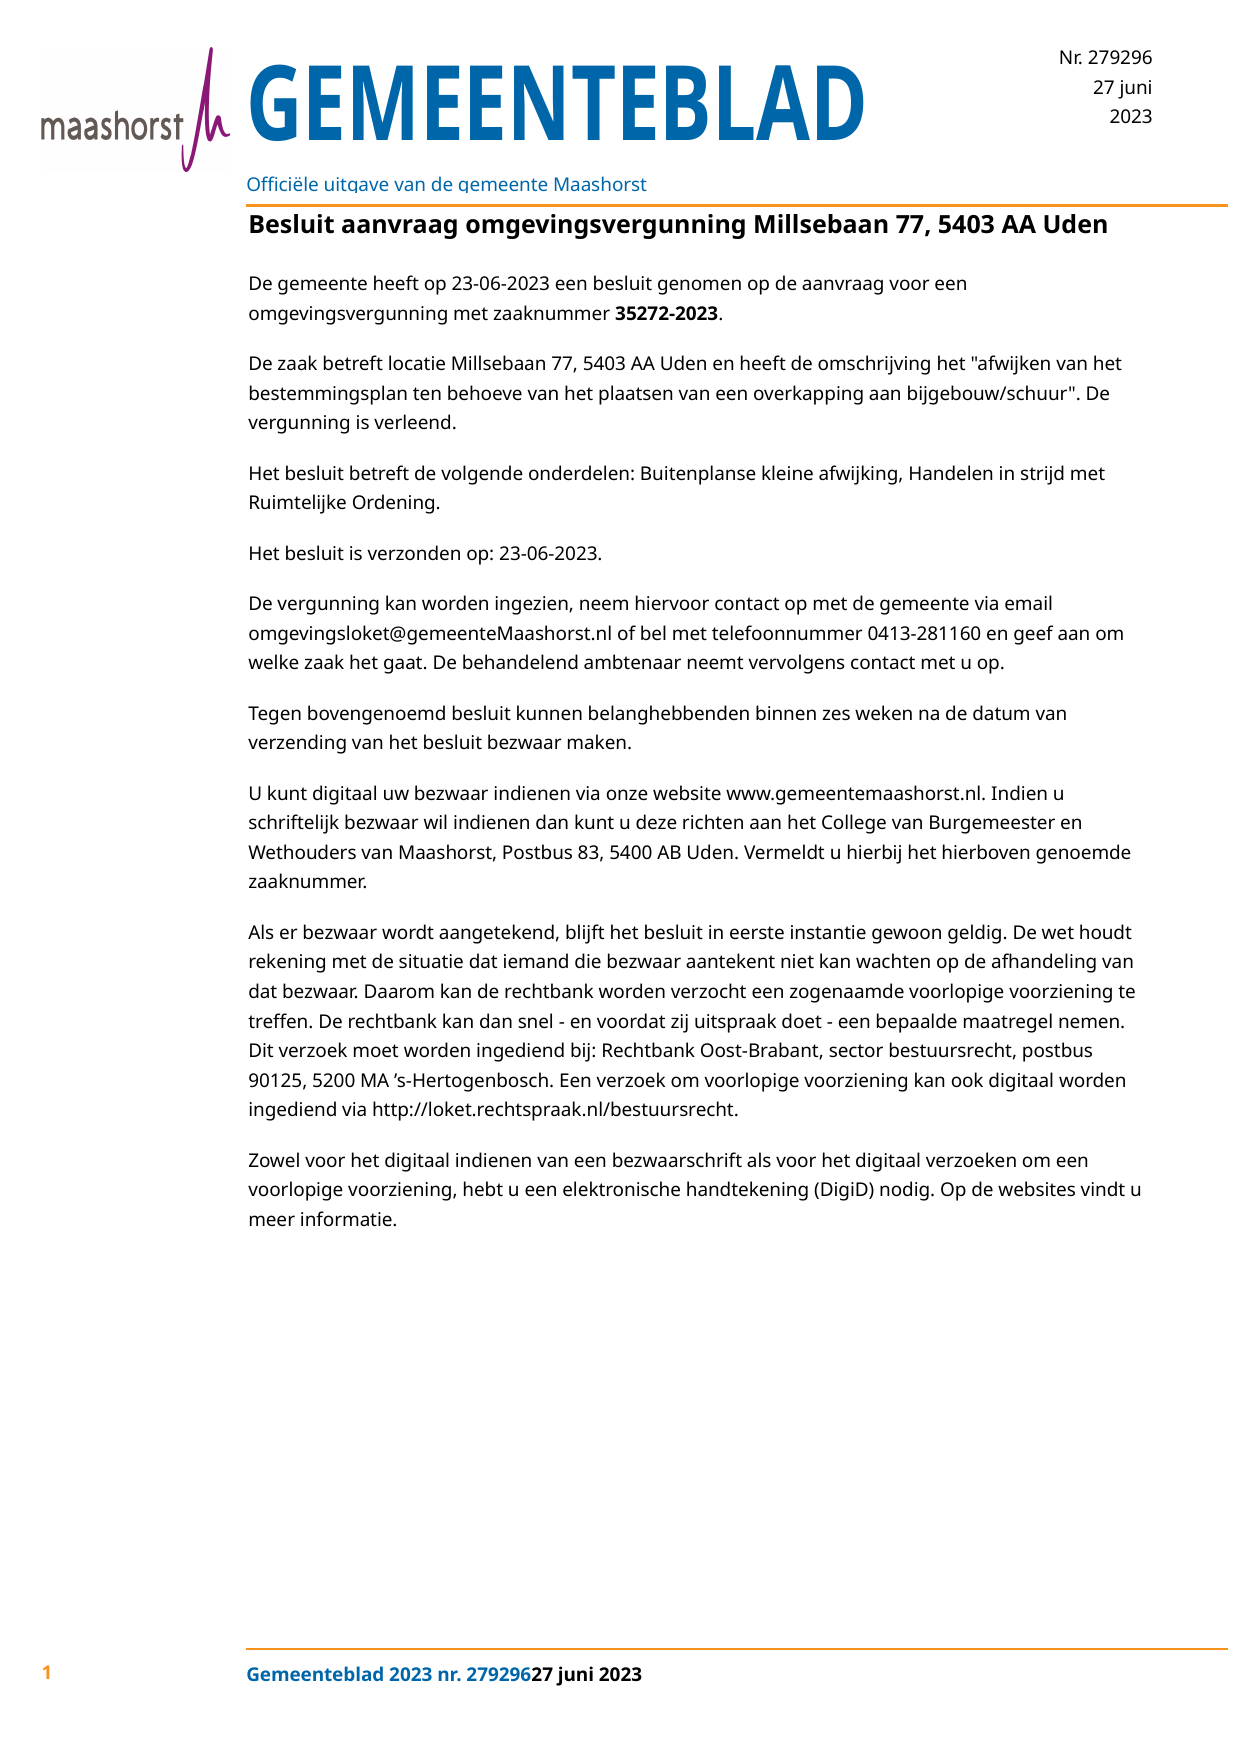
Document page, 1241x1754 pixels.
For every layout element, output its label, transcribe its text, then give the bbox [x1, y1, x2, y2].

text Zowel voor het digitaal indienen van een bezwaarschrift als voor het digitaal verzoeken om een voorlopige voorziening, hebt u een elektronische handtekening (DigiD) nodig. Op de websites vindt u meer informatie. [248, 1147, 1152, 1232]
text U kunt digitaal uw bezwaar indienen via onze website www.gemeentemaashorst.nl. Indien u schriftelijk bezwaar wil indienen dan kunt u deze richten aan het College van Burgemeester en Wethouders van Maashorst, Postbus 83, 5400 AB Uden. Vermeldt u hierbij het hierboven genoemde zaaknummer. [248, 780, 1152, 894]
text Het besluit is verzonden op: 23-06-2023. [248, 540, 1152, 566]
text Besluit aanvraag omgevingsvergunning Millsebaan 77, 5403 AA Uden [248, 207, 1152, 241]
text Als er bezwaar wordt aangetekend, blijft het besluit in eerste instantie gewoon geldig. De wet houdt rekening met de situatie dat iemand die bezwaar aantekent niet kan wachten op de afhandeling van dat bezwaar. Daarom kan de rechtbank worden verzocht een zogenaamde voorlopige voorziening te treffen. De rechtbank kan dan snel - en voordat zij uitspraak doet - een bepaalde maatregel nemen. Dit verzoek moet worden ingediend bij: Rechtbank Oost-Brabant, sector bestuursrecht, postbus 90125, 5200 MA ’s-Hertogenbosch. Een verzoek om voorlopige voorziening kan ook digitaal worden ingediend via http://loket.rechtspraak.nl/bestuursrecht. [248, 919, 1152, 1122]
text Tegen bovengenoemd besluit kunnen belanghebbenden binnen zes weken na de datum van verzending van het besluit bezwaar maken. [248, 700, 1152, 755]
text De gemeente heeft op 23-06-2023 een besluit genomen op de aanvraag voor een omgevingsvergunning met zaaknummer 35272-2023. [248, 270, 1152, 326]
text De zaak betreft locatie Millsebaan 77, 5403 AA Uden en heeft de omschrijving het "afwijken van het bestemmingsplan ten behoeve van het plaatsen van een overkapping aan bijgebouw/schuur". De vergunning is verleend. [248, 350, 1152, 435]
text De vergunning kan worden ingezien, neem hiervoor contact op met de gemeente via email omgevingsloket@gemeenteMaashorst.nl of bel met telefoonnummer 0413-281160 en geef aan om welke zaak het gaat. De behandelend ambtenaar neemt vervolgens contact met u op. [248, 590, 1152, 675]
picture [41, 47, 231, 172]
text Het besluit betreft de volgende onderdelen: Buitenplanse kleine afwijking, Handelen in strijd met Ruimtelijke Ordening. [248, 460, 1152, 515]
